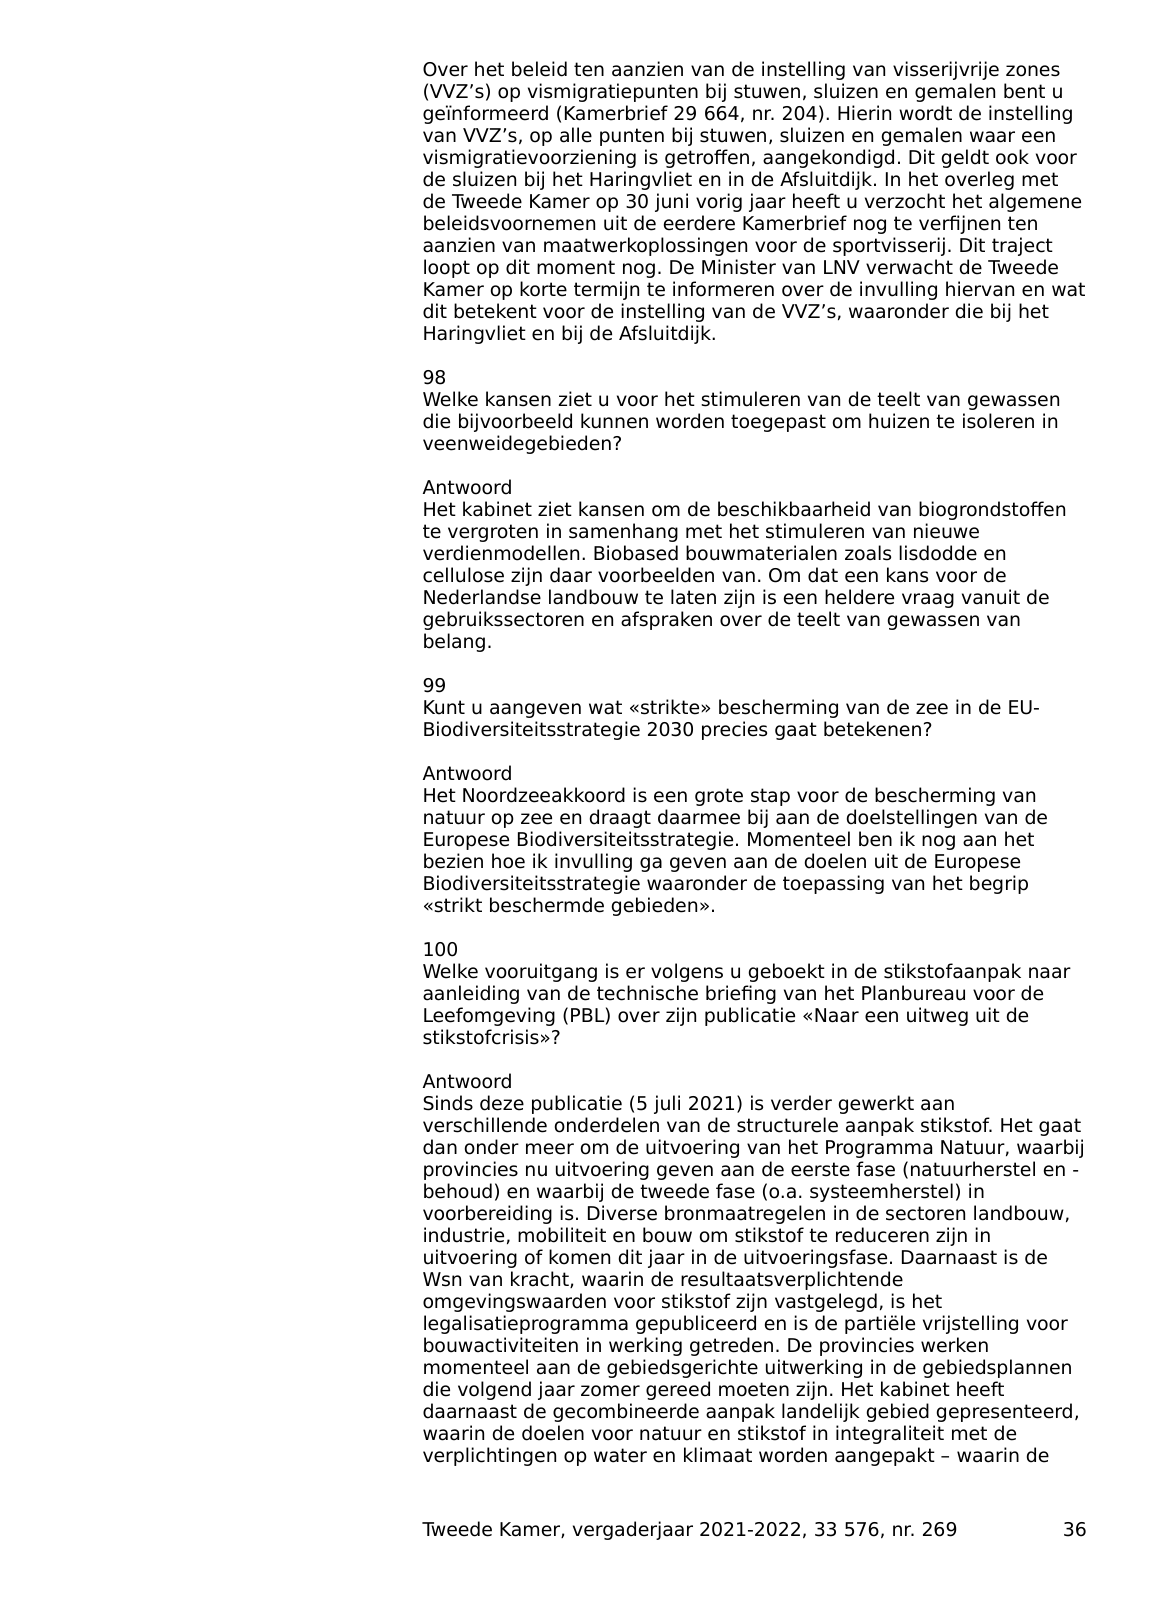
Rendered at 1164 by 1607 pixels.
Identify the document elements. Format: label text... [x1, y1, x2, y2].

text 99 [422, 675, 1087, 697]
text Antwoord [422, 1071, 1087, 1093]
text 100 [422, 939, 1087, 961]
text Kunt u aangeven wat «strikte» bescherming van de zee in de EU-Biodiversiteitsstrategie 2030 precies gaat betekenen? [422, 697, 1087, 741]
text Over het beleid ten aanzien van de instelling van visserijvrije zones (VVZ’s) op vismigratiepunten bij stuwen, sluizen en gemalen bent u geïnformeerd (Kamerbrief 29 664, nr. 204). Hierin wordt de instelling van VVZ’s, op alle punten bij stuwen, sluizen en gemalen waar een vismigratievoorziening is getroffen, aangekondigd. Dit geldt ook voor de sluizen bij het Haringvliet en in de Afsluitdijk. In het overleg met de Tweede Kamer op 30 juni vorig jaar heeft u verzocht het algemene beleidsvoornemen uit de eerdere Kamerbrief nog te verfijnen ten aanzien van maatwerkoplossingen voor de sportvisserij. Dit traject loopt op dit moment nog. De Minister van LNV verwacht de Tweede Kamer op korte termijn te informeren over de invulling hiervan en wat dit betekent voor de instelling van de VVZ’s, waaronder die bij het Haringvliet en bij de Afsluitdijk. [422, 59, 1087, 345]
text Het kabinet ziet kansen om de beschikbaarheid van biogrondstoffen te vergroten in samenhang met het stimuleren van nieuwe verdienmodellen. Biobased bouwmaterialen zoals lisdodde en cellulose zijn daar voorbeelden van. Om dat een kans voor de Nederlandse landbouw te laten zijn is een heldere vraag vanuit de gebruikssectoren en afspraken over de teelt van gewassen van belang. [422, 499, 1087, 653]
text 98 [422, 367, 1087, 389]
text Antwoord [422, 477, 1087, 499]
text Het Noordzeeakkoord is een grote stap voor de bescherming van natuur op zee en draagt daarmee bij aan de doelstellingen van de Europese Biodiversiteitsstrategie. Momenteel ben ik nog aan het bezien hoe ik invulling ga geven aan de doelen uit de Europese Biodiversiteitsstrategie waaronder de toepassing van het begrip «strikt beschermde gebieden». [422, 785, 1087, 917]
text Welke kansen ziet u voor het stimuleren van de teelt van gewassen die bijvoorbeeld kunnen worden toegepast om huizen te isoleren in veenweidegebieden? [422, 389, 1087, 455]
text Welke vooruitgang is er volgens u geboekt in de stikstofaanpak naar aanleiding van de technische briefing van het Planbureau voor de Leefomgeving (PBL) over zijn publicatie «Naar een uitweg uit de stikstofcrisis»? [422, 961, 1087, 1049]
text Sinds deze publicatie (5 juli 2021) is verder gewerkt aan verschillende onderdelen van de structurele aanpak stikstof. Het gaat dan onder meer om de uitvoering van het Programma Natuur, waarbij provincies nu uitvoering geven aan de eerste fase (natuurherstel en -behoud) en waarbij de tweede fase (o.a. systeemherstel) in voorbereiding is. Diverse bronmaatregelen in de sectoren landbouw, industrie, mobiliteit en bouw om stikstof te reduceren zijn in uitvoering of komen dit jaar in de uitvoeringsfase. Daarnaast is de Wsn van kracht, waarin de resultaatsverplichtende omgevingswaarden voor stikstof zijn vastgelegd, is het legalisatieprogramma gepubliceerd en is de partiële vrijstelling voor bouwactiviteiten in werking getreden. De provincies werken momenteel aan de gebiedsgerichte uitwerking in de gebiedsplannen die volgend jaar zomer gereed moeten zijn. Het kabinet heeft daarnaast de gecombineerde aanpak landelijk gebied gepresenteerd, waarin de doelen voor natuur en stikstof in integraliteit met de verplichtingen op water en klimaat worden aangepakt – waarin de [422, 1093, 1087, 1467]
text Antwoord [422, 763, 1087, 785]
